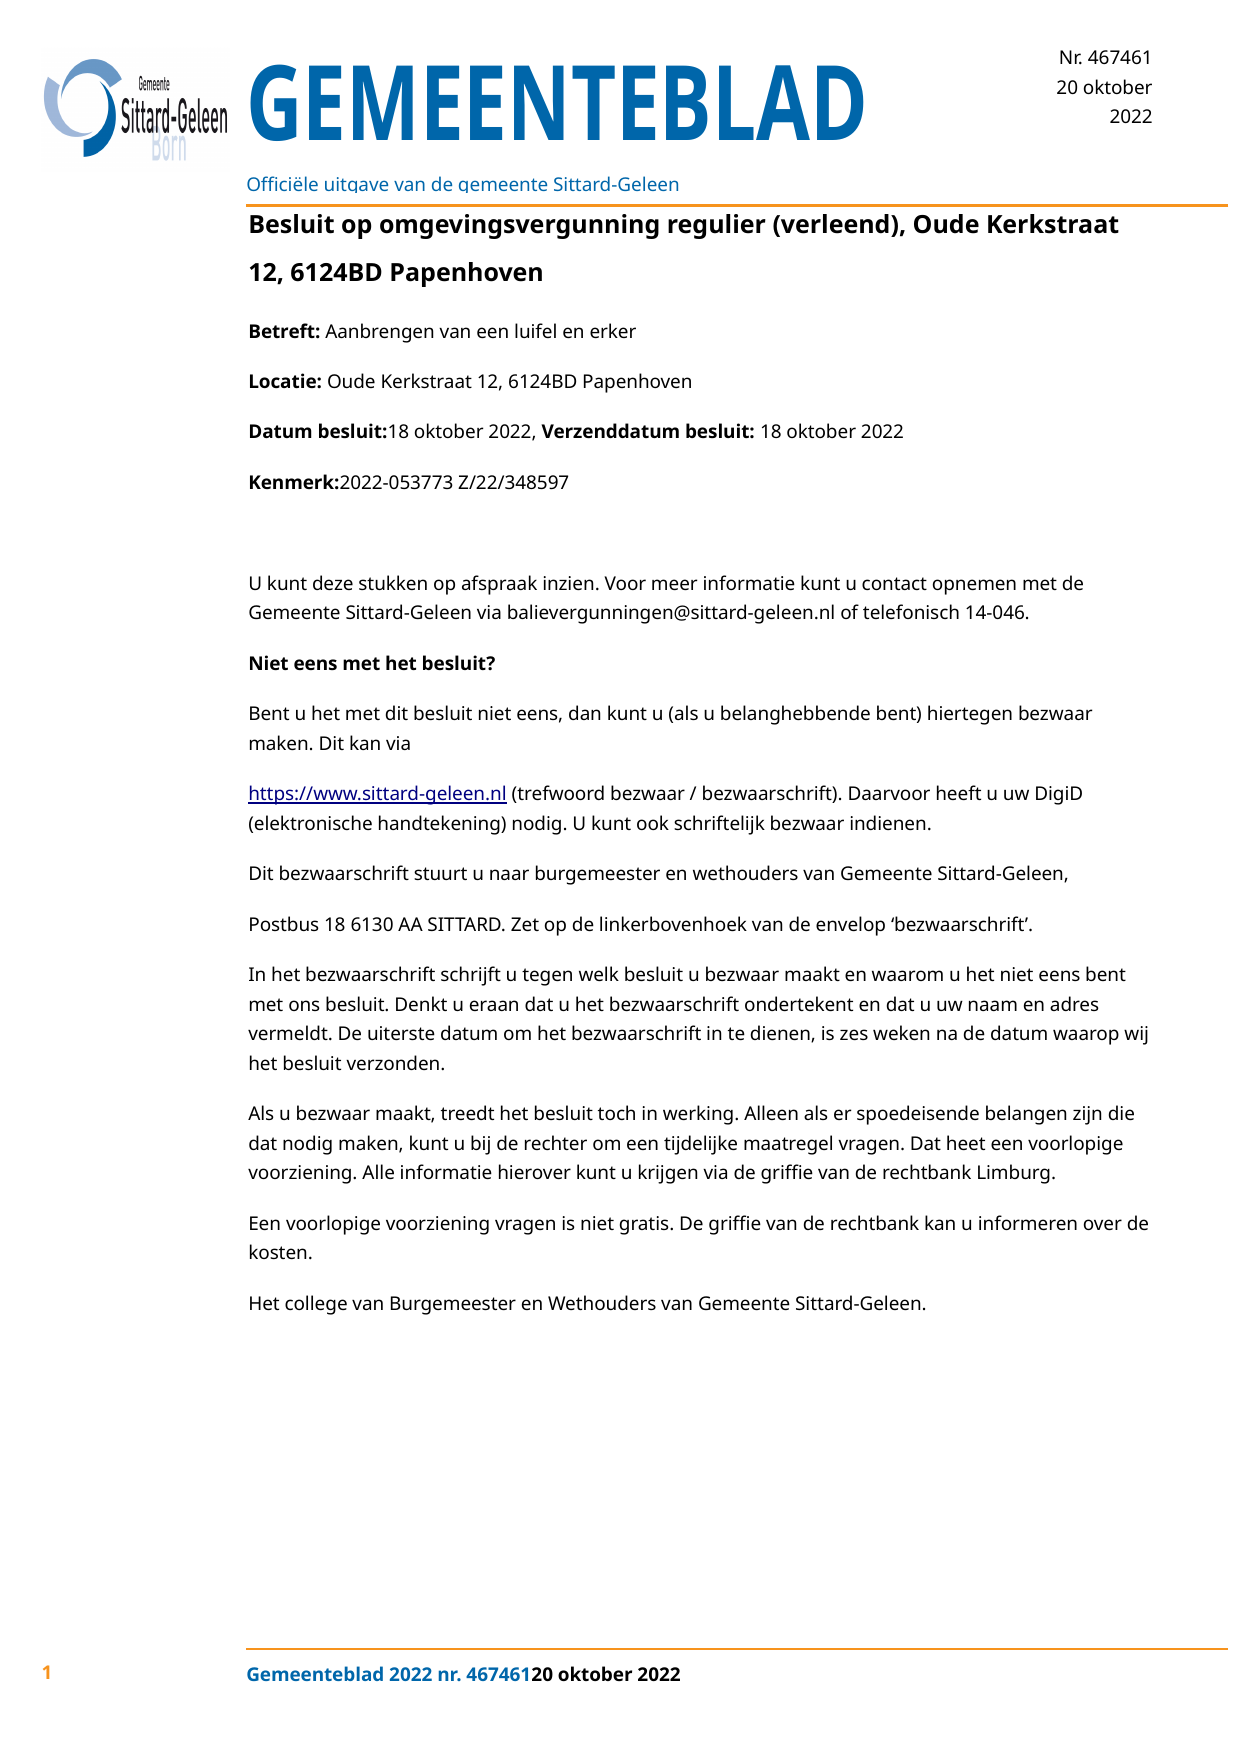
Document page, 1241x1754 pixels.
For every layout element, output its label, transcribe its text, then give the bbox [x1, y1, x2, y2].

text Datum besluit:18 oktober 2022, Verzenddatum besluit: 18 oktober 2022 [248, 419, 1152, 444]
text Niet eens met het besluit? [248, 650, 1152, 676]
text https://www.sittard-geleen.nl (trefwoord bezwaar / bezwaarschrift). Daarvoor heeft u uw DigiD (elektronische handtekening) nodig. U kunt ook schriftelijk bezwaar indienen. [248, 780, 1152, 836]
text Besluit op omgevingsvergunning regulier (verleend), Oude Kerkstraat 12, 6124BD Papenhoven [248, 207, 1152, 288]
text Betreft: Aanbrengen van een luifel en erker [248, 318, 1152, 344]
text Postbus 18 6130 AA SITTARD. Zet op de linkerbovenhoek van de envelop ‘bezwaarschrift’. [248, 911, 1152, 937]
text In het bezwaarschrift schrijft u tegen welk besluit u bezwaar maakt en waarom u het niet eens bent met ons besluit. Denkt u eraan dat u het bezwaarschrift ondertekent en dat u uw naam en adres vermeldt. De uiterste datum om het bezwaarschrift in te dienen, is zes weken na de datum waarop wij het besluit verzonden. [248, 961, 1152, 1076]
text Als u bezwaar maakt, treedt het besluit toch in werking. Alleen als er spoedeisende belangen zijn die dat nodig maken, kunt u bij de rechter om een tijdelijke maatregel vragen. Dat heet een voorlopige voorziening. Alle informatie hierover kunt u krijgen via de griffie van de rechtbank Limburg. [248, 1100, 1152, 1185]
text Het college van Burgemeester en Wethouders van Gemeente Sittard-Geleen. [248, 1290, 1152, 1316]
picture [41, 47, 231, 172]
text Kenmerk:2022-053773 Z/22/348597 [248, 469, 1152, 495]
text Dit bezwaarschrift stuurt u naar burgemeester en wethouders van Gemeente Sittard-Geleen, [248, 860, 1152, 886]
text Bent u het met dit besluit niet eens, dan kunt u (als u belanghebbende bent) hiertegen bezwaar maken. Dit kan via [248, 700, 1152, 756]
text Een voorlopige voorziening vragen is niet gratis. De griffie van de rechtbank kan u informeren over de kosten. [248, 1210, 1152, 1265]
text Locatie: Oude Kerkstraat 12, 6124BD Papenhoven [248, 368, 1152, 394]
text U kunt deze stukken op afspraak inzien. Voor meer informatie kunt u contact opnemen met de Gemeente Sittard-Geleen via balievergunningen@sittard-geleen.nl of telefonisch 14-046. [248, 570, 1152, 625]
